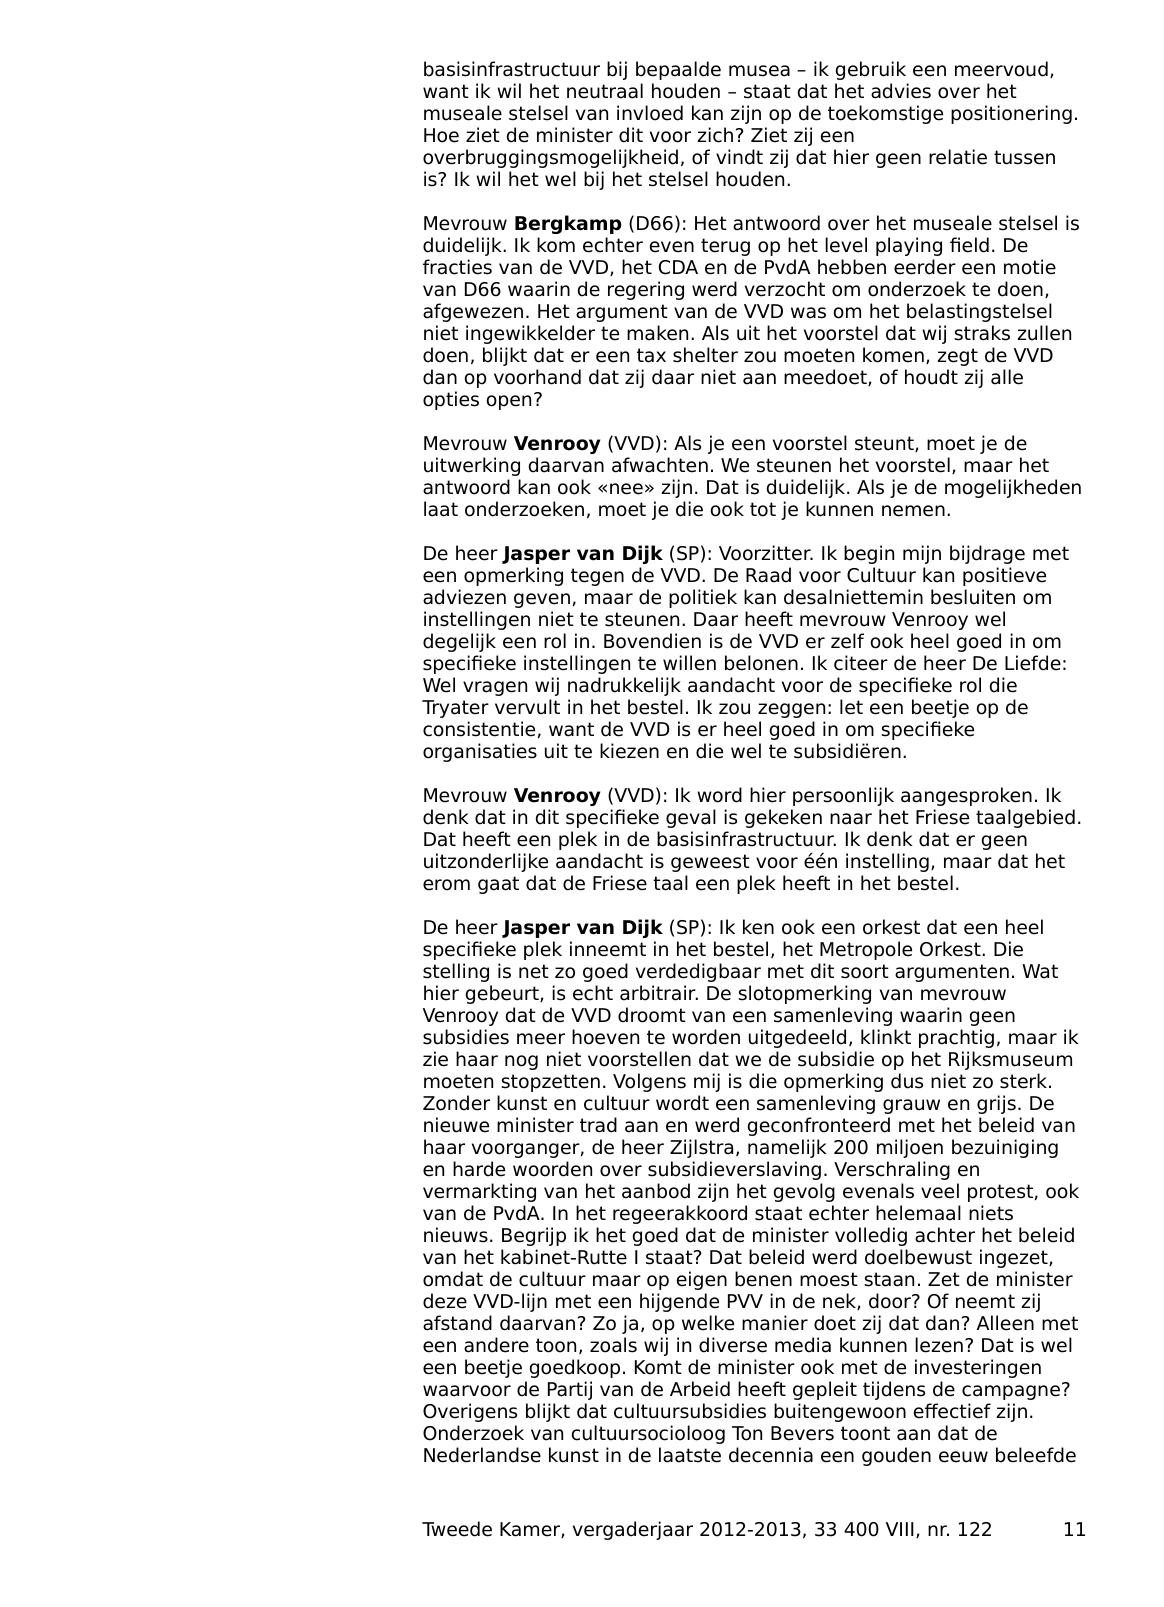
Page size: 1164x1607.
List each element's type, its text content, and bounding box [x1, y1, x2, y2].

text De heer Jasper van Dijk (SP): Voorzitter. Ik begin mijn bijdrage met een opmerking tegen de VVD. De Raad voor Cultuur kan positieve adviezen geven, maar de politiek kan desalniettemin besluiten om instellingen niet te steunen. Daar heeft mevrouw Venrooy wel degelijk een rol in. Bovendien is de VVD er zelf ook heel goed in om specifieke instellingen te willen belonen. Ik citeer de heer De Liefde: Wel vragen wij nadrukkelijk aandacht voor de specifieke rol die Tryater vervult in het bestel. Ik zou zeggen: let een beetje op de consistentie, want de VVD is er heel goed in om specifieke organisaties uit te kiezen en die wel te subsidiëren. [422, 543, 1087, 763]
text Zonder kunst en cultuur wordt een samenleving grauw en grijs. De nieuwe minister trad aan en werd geconfronteerd met het beleid van haar voorganger, de heer Zijlstra, namelijk 200 miljoen bezuiniging en harde woorden over subsidieverslaving. Verschraling en vermarkting van het aanbod zijn het gevolg evenals veel protest, ook van de PvdA. In het regeerakkoord staat echter helemaal niets nieuws. Begrijp ik het goed dat de minister volledig achter het beleid van het kabinet-Rutte I staat? Dat beleid werd doelbewust ingezet, omdat de cultuur maar op eigen benen moest staan. Zet de minister deze VVD-lijn met een hijgende PVV in de nek, door? Of neemt zij afstand daarvan? Zo ja, op welke manier doet zij dat dan? Alleen met een andere toon, zoals wij in diverse media kunnen lezen? Dat is wel een beetje goedkoop. Komt de minister ook met de investeringen waarvoor de Partij van de Arbeid heeft gepleit tijdens de campagne? [422, 1093, 1087, 1401]
text basisinfrastructuur bij bepaalde musea – ik gebruik een meervoud, want ik wil het neutraal houden – staat dat het advies over het museale stelsel van invloed kan zijn op de toekomstige positionering. Hoe ziet de minister dit voor zich? Ziet zij een overbruggingsmogelijkheid, of vindt zij dat hier geen relatie tussen is? Ik wil het wel bij het stelsel houden. [422, 59, 1087, 191]
text Mevrouw Venrooy (VVD): Ik word hier persoonlijk aangesproken. Ik denk dat in dit specifieke geval is gekeken naar het Friese taalgebied. Dat heeft een plek in de basisinfrastructuur. Ik denk dat er geen uitzonderlijke aandacht is geweest voor één instelling, maar dat het erom gaat dat de Friese taal een plek heeft in het bestel. [422, 785, 1087, 895]
text Mevrouw Venrooy (VVD): Als je een voorstel steunt, moet je de uitwerking daarvan afwachten. We steunen het voorstel, maar het antwoord kan ook «nee» zijn. Dat is duidelijk. Als je de mogelijkheden laat onderzoeken, moet je die ook tot je kunnen nemen. [422, 433, 1087, 521]
text Mevrouw Bergkamp (D66): Het antwoord over het museale stelsel is duidelijk. Ik kom echter even terug op het level playing field. De fracties van de VVD, het CDA en de PvdA hebben eerder een motie van D66 waarin de regering werd verzocht om onderzoek te doen, afgewezen. Het argument van de VVD was om het belastingstelsel niet ingewikkelder te maken. Als uit het voorstel dat wij straks zullen doen, blijkt dat er een tax shelter zou moeten komen, zegt de VVD dan op voorhand dat zij daar niet aan meedoet, of houdt zij alle opties open? [422, 213, 1087, 411]
text Overigens blijkt dat cultuursubsidies buitengewoon effectief zijn. Onderzoek van cultuursocioloog Ton Bevers toont aan dat de Nederlandse kunst in de laatste decennia een gouden eeuw beleefde [422, 1401, 1087, 1467]
text De heer Jasper van Dijk (SP): Ik ken ook een orkest dat een heel specifieke plek inneemt in het bestel, het Metropole Orkest. Die stelling is net zo goed verdedigbaar met dit soort argumenten. Wat hier gebeurt, is echt arbitrair. De slotopmerking van mevrouw Venrooy dat de VVD droomt van een samenleving waarin geen subsidies meer hoeven te worden uitgedeeld, klinkt prachtig, maar ik zie haar nog niet voorstellen dat we de subsidie op het Rijksmuseum moeten stopzetten. Volgens mij is die opmerking dus niet zo sterk. [422, 917, 1087, 1093]
